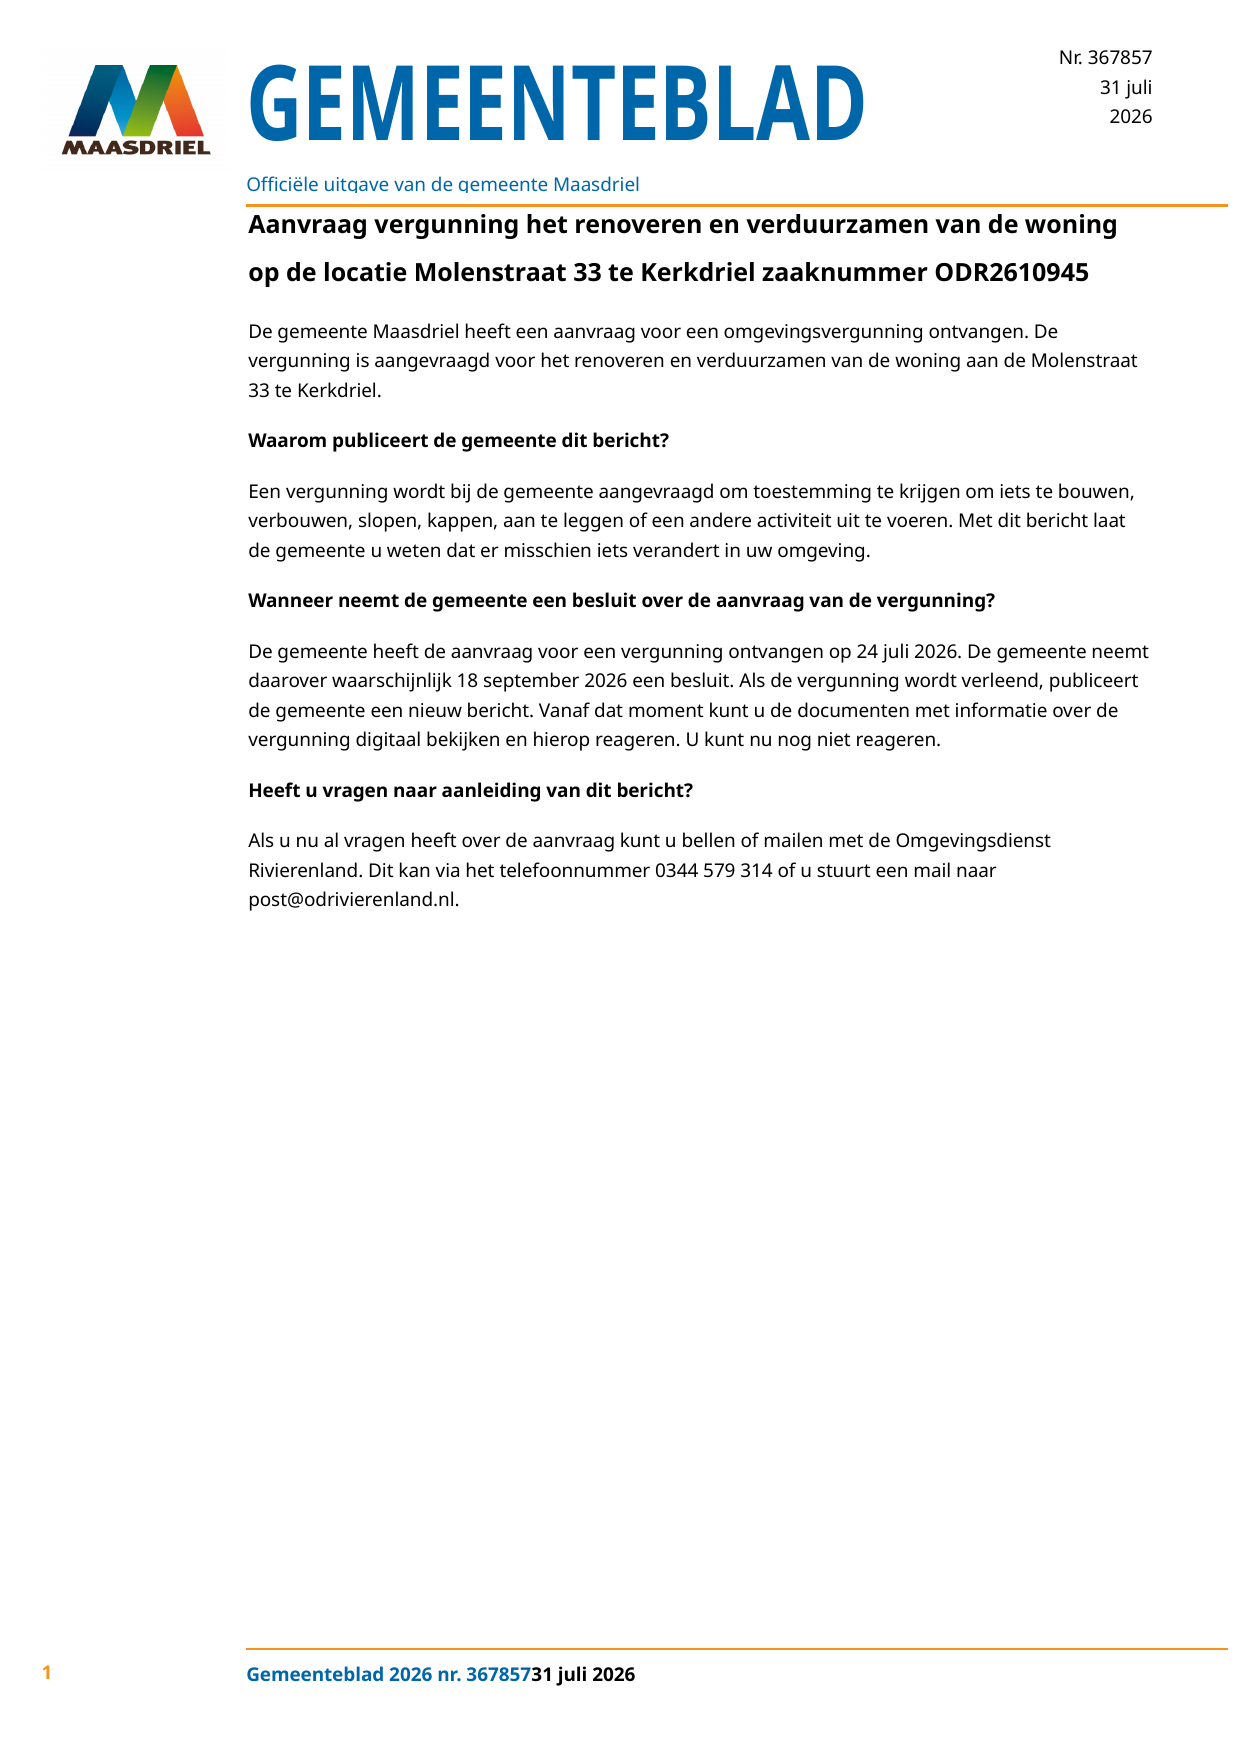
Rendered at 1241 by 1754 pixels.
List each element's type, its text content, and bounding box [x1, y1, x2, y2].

text Als u nu al vragen heeft over de aanvraag kunt u bellen of mailen met de Omgevingsdienst Rivierenland. Dit kan via het telefoonnummer 0344 579 314 of u stuurt een mail naar post@odrivierenland.nl. [248, 827, 1152, 912]
text Heeft u vragen naar aanleiding van dit bericht? [248, 777, 1152, 803]
text Een vergunning wordt bij de gemeente aangevraagd om toestemming te krijgen om iets te bouwen, verbouwen, slopen, kappen, aan te leggen of een andere activiteit uit te voeren. Met dit bericht laat de gemeente u weten dat er misschien iets verandert in uw omgeving. [248, 478, 1152, 563]
picture [41, 47, 231, 172]
text De gemeente heeft de aanvraag voor een vergunning ontvangen op 24 juli 2026. De gemeente neemt daarover waarschijnlijk 18 september 2026 een besluit. Als de vergunning wordt verleend, publiceert de gemeente een nieuw bericht. Vanaf dat moment kunt u de documenten met informatie over de vergunning digitaal bekijken en hierop reageren. U kunt nu nog niet reageren. [248, 638, 1152, 752]
text De gemeente Maasdriel heeft een aanvraag voor een omgevingsvergunning ontvangen. De vergunning is aangevraagd voor het renoveren en verduurzamen van de woning aan de Molenstraat 33 te Kerkdriel. [248, 318, 1152, 403]
text Waarom publiceert de gemeente dit bericht? [248, 427, 1152, 453]
text Wanneer neemt de gemeente een besluit over de aanvraag van de vergunning? [248, 587, 1152, 613]
text Aanvraag vergunning het renoveren en verduurzamen van de woning op de locatie Molenstraat 33 te Kerkdriel zaaknummer ODR2610945 [248, 207, 1152, 288]
